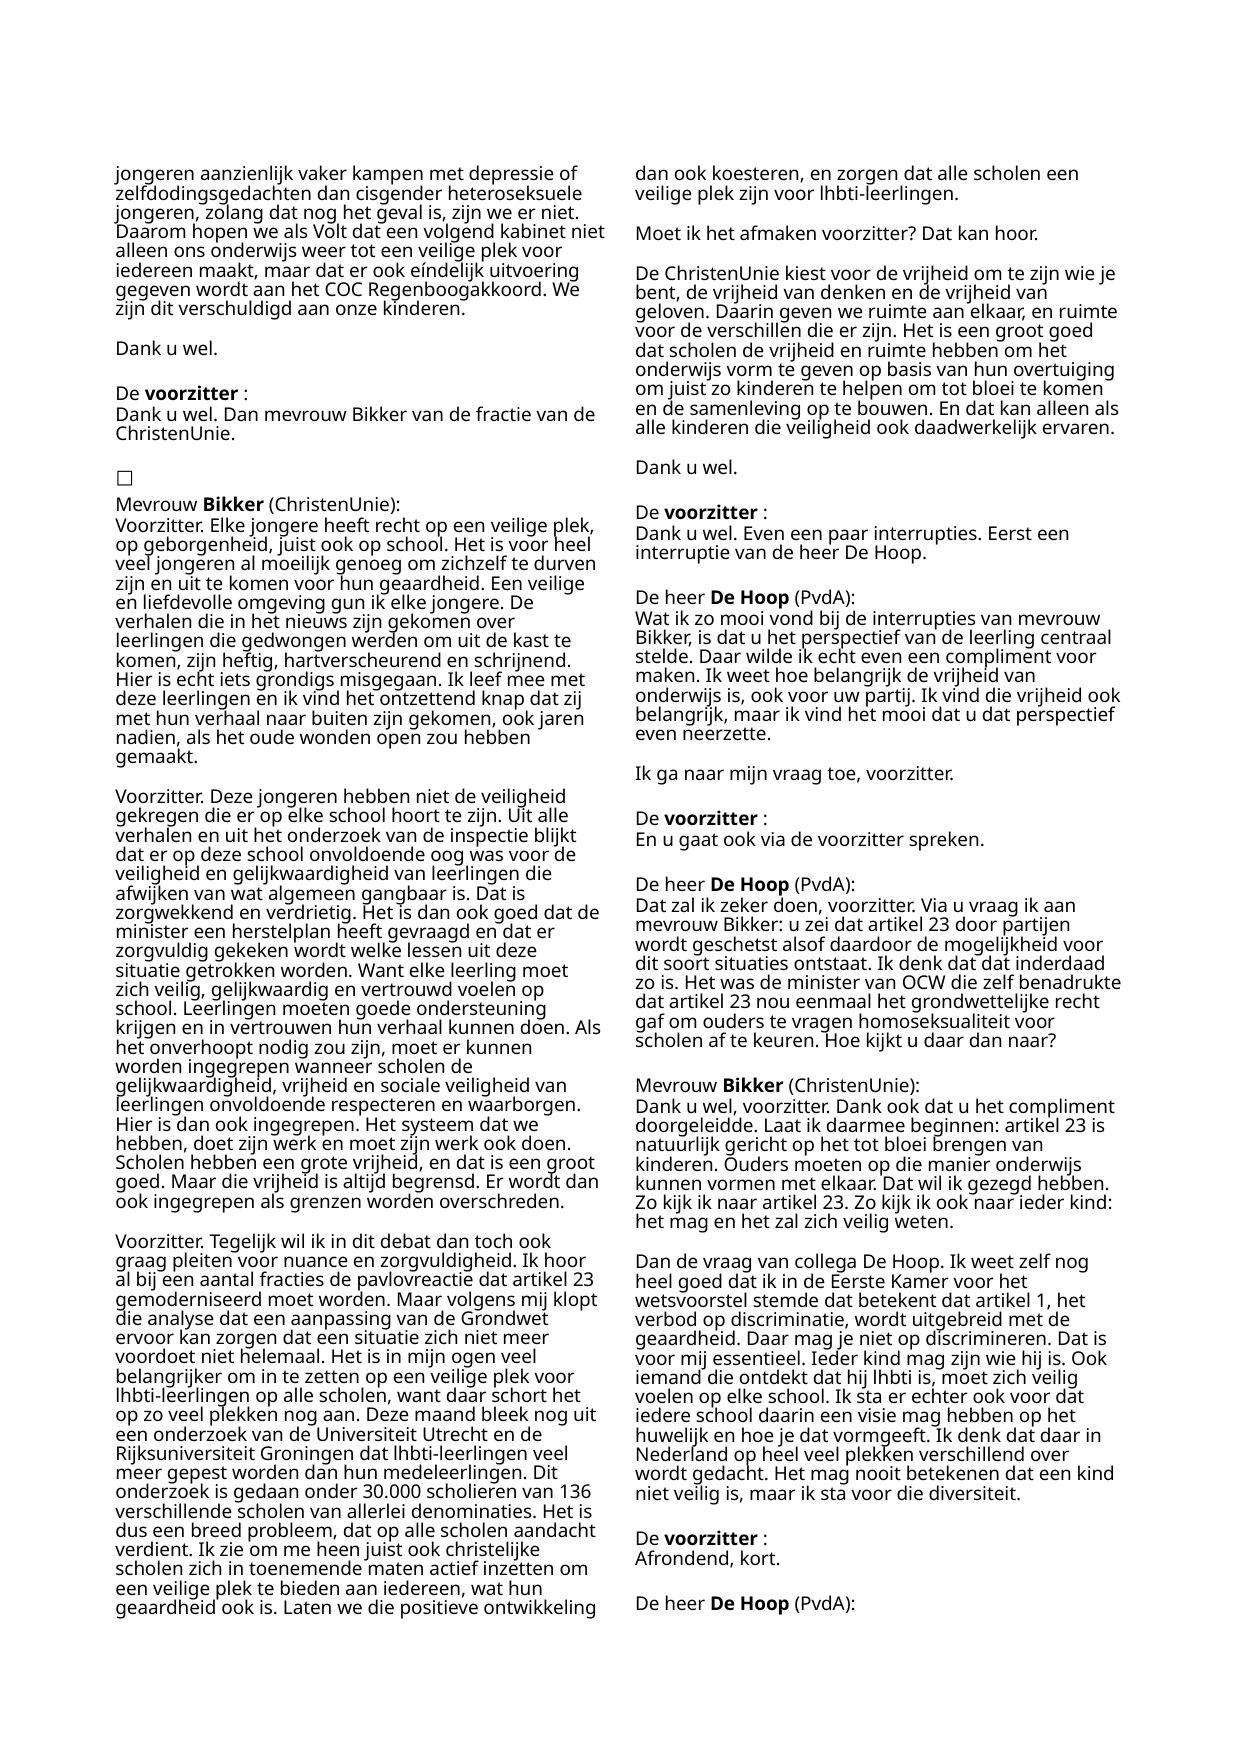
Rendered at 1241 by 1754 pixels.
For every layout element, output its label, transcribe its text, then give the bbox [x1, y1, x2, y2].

text Voorzitter. Deze jongeren hebben niet de veiligheid gekregen die er op elke school hoort te zijn. Uit alle verhalen en uit het onderzoek van de inspectie blijkt dat er op deze school onvoldoende oog was voor de veiligheid en gelijkwaardigheid van leerlingen die afwijken van wat algemeen gangbaar is. Dat is zorgwekkend en verdrietig. Het is dan ook goed dat de minister een herstelplan heeft gevraagd en dat er zorgvuldig gekeken wordt welke lessen uit deze situatie getrokken worden. Want elke leerling moet zich veilig, gelijkwaardig en vertrouwd voelen op school. Leerlingen moeten goede ondersteuning krijgen en in vertrouwen hun verhaal kunnen doen. Als het onverhoopt nodig zou zijn, moet er kunnen worden ingegrepen wanneer scholen de gelijkwaardigheid, vrijheid en sociale veiligheid van leerlingen onvoldoende respecteren en waarborgen. Hier is dan ook ingegrepen. Het systeem dat we hebben, doet zijn werk en moet zijn werk ook doen. Scholen hebben een grote vrijheid, en dat is een groot goed. Maar die vrijheid is altijd begrensd. Er wordt dan ook ingegrepen als grenzen worden overschreden. [115, 788, 605, 1212]
text Dank u wel. [635, 459, 1125, 478]
text Mevrouw Bikker (ChristenUnie): [635, 1072, 1125, 1098]
text Mevrouw Bikker (ChristenUnie): [115, 491, 605, 517]
text De voorzitter : [635, 805, 1125, 831]
text dan ook koesteren, en zorgen dat alle scholen een veilige plek zijn voor lhbti-leerlingen. [635, 165, 1125, 204]
text Wat ik zo mooi vond bij de interrupties van mevrouw Bikker, is dat u het perspectief van de leerling centraal stelde. Daar wilde ik echt even een compliment voor maken. Ik weet hoe belangrijk de vrijheid van onderwijs is, ook voor uw partij. Ik vind die vrijheid ook belangrijk, maar ik vind het mooi dat u dat perspectief even neerzette. [635, 610, 1125, 744]
text De ChristenUnie kiest voor de vrijheid om te zijn wie je bent, de vrijheid van denken en de vrijheid van geloven. Daarin geven we ruimte aan elkaar, en ruimte voor de verschillen die er zijn. Het is een groot goed dat scholen de vrijheid en ruimte hebben om het onderwijs vorm te geven op basis van hun overtuiging om juist zo kinderen te helpen om tot bloei te komen en de samenleving op te bouwen. En dat kan alleen als alle kinderen die veiligheid ook daadwerkelijk ervaren. [635, 264, 1125, 438]
text jongeren aanzienlijk vaker kampen met depressie of zelfdodingsgedachten dan cisgender heteroseksuele jongeren, zolang dat nog het geval is, zijn we er niet. Daarom hopen we als Volt dat een volgend kabinet niet alleen ons onderwijs weer tot een veilige plek voor iedereen maakt, maar dat er ook eíndelijk uitvoering gegeven wordt aan het COC Regenboogakkoord. We zijn dit verschuldigd aan onze kinderen. [115, 165, 605, 319]
text De heer De Hoop (PvdA): [635, 584, 1125, 610]
text De voorzitter : [115, 380, 605, 406]
text De heer De Hoop (PvdA): [635, 1591, 1125, 1616]
text De voorzitter : [635, 499, 1125, 524]
text De heer De Hoop (PvdA): [635, 871, 1125, 897]
text Dank u wel. Even een paar interrupties. Eerst een interruptie van de heer De Hoop. [635, 524, 1125, 563]
text Moet ik het afmaken voorzitter? Dat kan hoor. [635, 224, 1125, 244]
text Dat zal ik zeker doen, voorzitter. Via u vraag ik aan mevrouw Bikker: u zei dat artikel 23 door partijen wordt geschetst alsof daardoor de mogelijkheid voor dit soort situaties ontstaat. Ik denk dat dat inderdaad zo is. Het was de minister van OCW die zelf benadrukte dat artikel 23 nou eenmaal het grondwettelijke recht gaf om ouders te vragen homoseksualiteit voor scholen af te keuren. Hoe kijkt u daar dan naar? [635, 897, 1125, 1051]
text Dank u wel. Dan mevrouw Bikker van de fractie van de ChristenUnie. [115, 406, 605, 444]
text ⬜ [115, 465, 605, 491]
text Dan de vraag van collega De Hoop. Ik weet zelf nog heel goed dat ik in de Eerste Kamer voor het wetsvoorstel stemde dat betekent dat artikel 1, het verbod op discriminatie, wordt uitgebreid met de geaardheid. Daar mag je niet op discrimineren. Dat is voor mij essentieel. Ieder kind mag zijn wie hij is. Ook iemand die ontdekt dat hij lhbti is, moet zich veilig voelen op elke school. Ik sta er echter ook voor dat iedere school daarin een visie mag hebben op het huwelijk en hoe je dat vormgeeft. Ik denk dat daar in Nederland op heel veel plekken verschillend over wordt gedacht. Het mag nooit betekenen dat een kind niet veilig is, maar ik sta voor die diversiteit. [635, 1253, 1125, 1504]
text Ik ga naar mijn vraag toe, voorzitter. [635, 765, 1125, 784]
text En u gaat ook via de voorzitter spreken. [635, 831, 1125, 850]
text Voorzitter. Tegelijk wil ik in dit debat dan toch ook graag pleiten voor nuance en zorgvuldigheid. Ik hoor al bij een aantal fracties de pavlovreactie dat artikel 23 gemoderniseerd moet worden. Maar volgens mij klopt die analyse dat een aanpassing van de Grondwet ervoor kan zorgen dat een situatie zich niet meer voordoet niet helemaal. Het is in mijn ogen veel belangrijker om in te zetten op een veilige plek voor lhbti-leerlingen op alle scholen, want daar schort het op zo veel plekken nog aan. Deze maand bleek nog uit een onderzoek van de Universiteit Utrecht en de Rijksuniversiteit Groningen dat lhbti-leerlingen veel meer gepest worden dan hun medeleerlingen. Dit onderzoek is gedaan onder 30.000 scholieren van 136 verschillende scholen van allerlei denominaties. Het is dus een breed probleem, dat op alle scholen aandacht verdient. Ik zie om me heen juist ook christelijke scholen zich in toenemende maten actief inzetten om een veilige plek te bieden aan iedereen, wat hun geaardheid ook is. Laten we die positieve ontwikkeling [115, 1233, 605, 1618]
text Dank u wel, voorzitter. Dank ook dat u het compliment doorgeleidde. Laat ik daarmee beginnen: artikel 23 is natuurlijk gericht op het tot bloei brengen van kinderen. Ouders moeten op die manier onderwijs kunnen vormen met elkaar. Dat wil ik gezegd hebben. Zo kijk ik naar artikel 23. Zo kijk ik ook naar ieder kind: het mag en het zal zich veilig weten. [635, 1098, 1125, 1233]
text De voorzitter : [635, 1525, 1125, 1550]
text Dank u wel. [115, 340, 605, 359]
text Afrondend, kort. [635, 1550, 1125, 1570]
text Voorzitter. Elke jongere heeft recht op een veilige plek, op geborgenheid, juist ook op school. Het is voor heel veel jongeren al moeilijk genoeg om zichzelf te durven zijn en uit te komen voor hun geaardheid. Een veilige en liefdevolle omgeving gun ik elke jongere. De verhalen die in het nieuws zijn gekomen over leerlingen die gedwongen werden om uit de kast te komen, zijn heftig, hartverscheurend en schrijnend. Hier is echt iets grondigs misgegaan. Ik leef mee met deze leerlingen en ik vind het ontzettend knap dat zij met hun verhaal naar buiten zijn gekomen, ook jaren nadien, als het oude wonden open zou hebben gemaakt. [115, 517, 605, 767]
